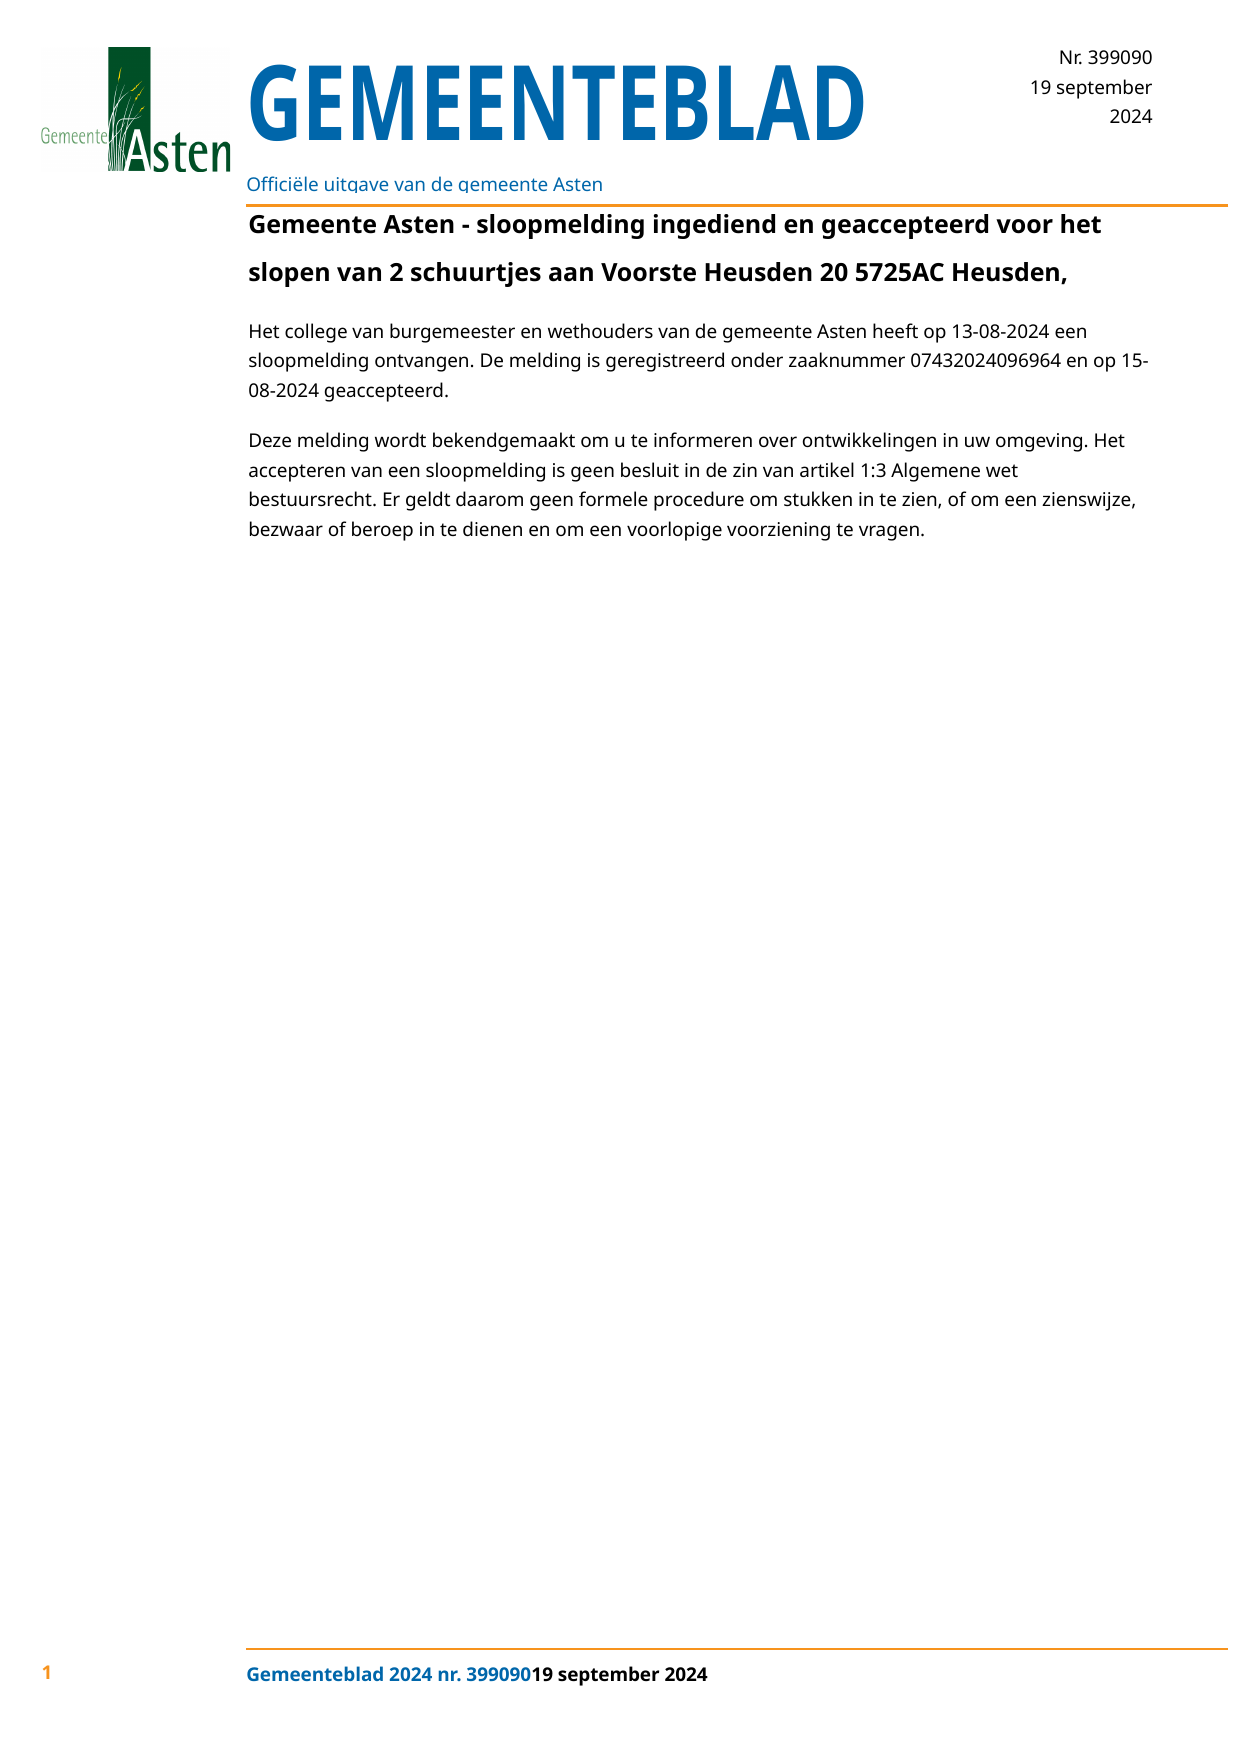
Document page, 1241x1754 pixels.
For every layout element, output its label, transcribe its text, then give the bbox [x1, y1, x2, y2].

picture [41, 47, 231, 172]
text Gemeente Asten - sloopmelding ingediend en geaccepteerd voor het slopen van 2 schuurtjes aan Voorste Heusden 20 5725AC Heusden, [248, 207, 1152, 288]
text Het college van burgemeester en wethouders van de gemeente Asten heeft op 13-08-2024 een sloopmelding ontvangen. De melding is geregistreerd onder zaaknummer 07432024096964 en op 15-08-2024 geaccepteerd. [248, 318, 1152, 403]
text Deze melding wordt bekendgemaakt om u te informeren over ontwikkelingen in uw omgeving. Het accepteren van een sloopmelding is geen besluit in de zin van artikel 1:3 Algemene wet bestuursrecht. Er geldt daarom geen formele procedure om stukken in te zien, of om een zienswijze, bezwaar of beroep in te dienen en om een voorlopige voorziening te vragen. [248, 427, 1152, 542]
